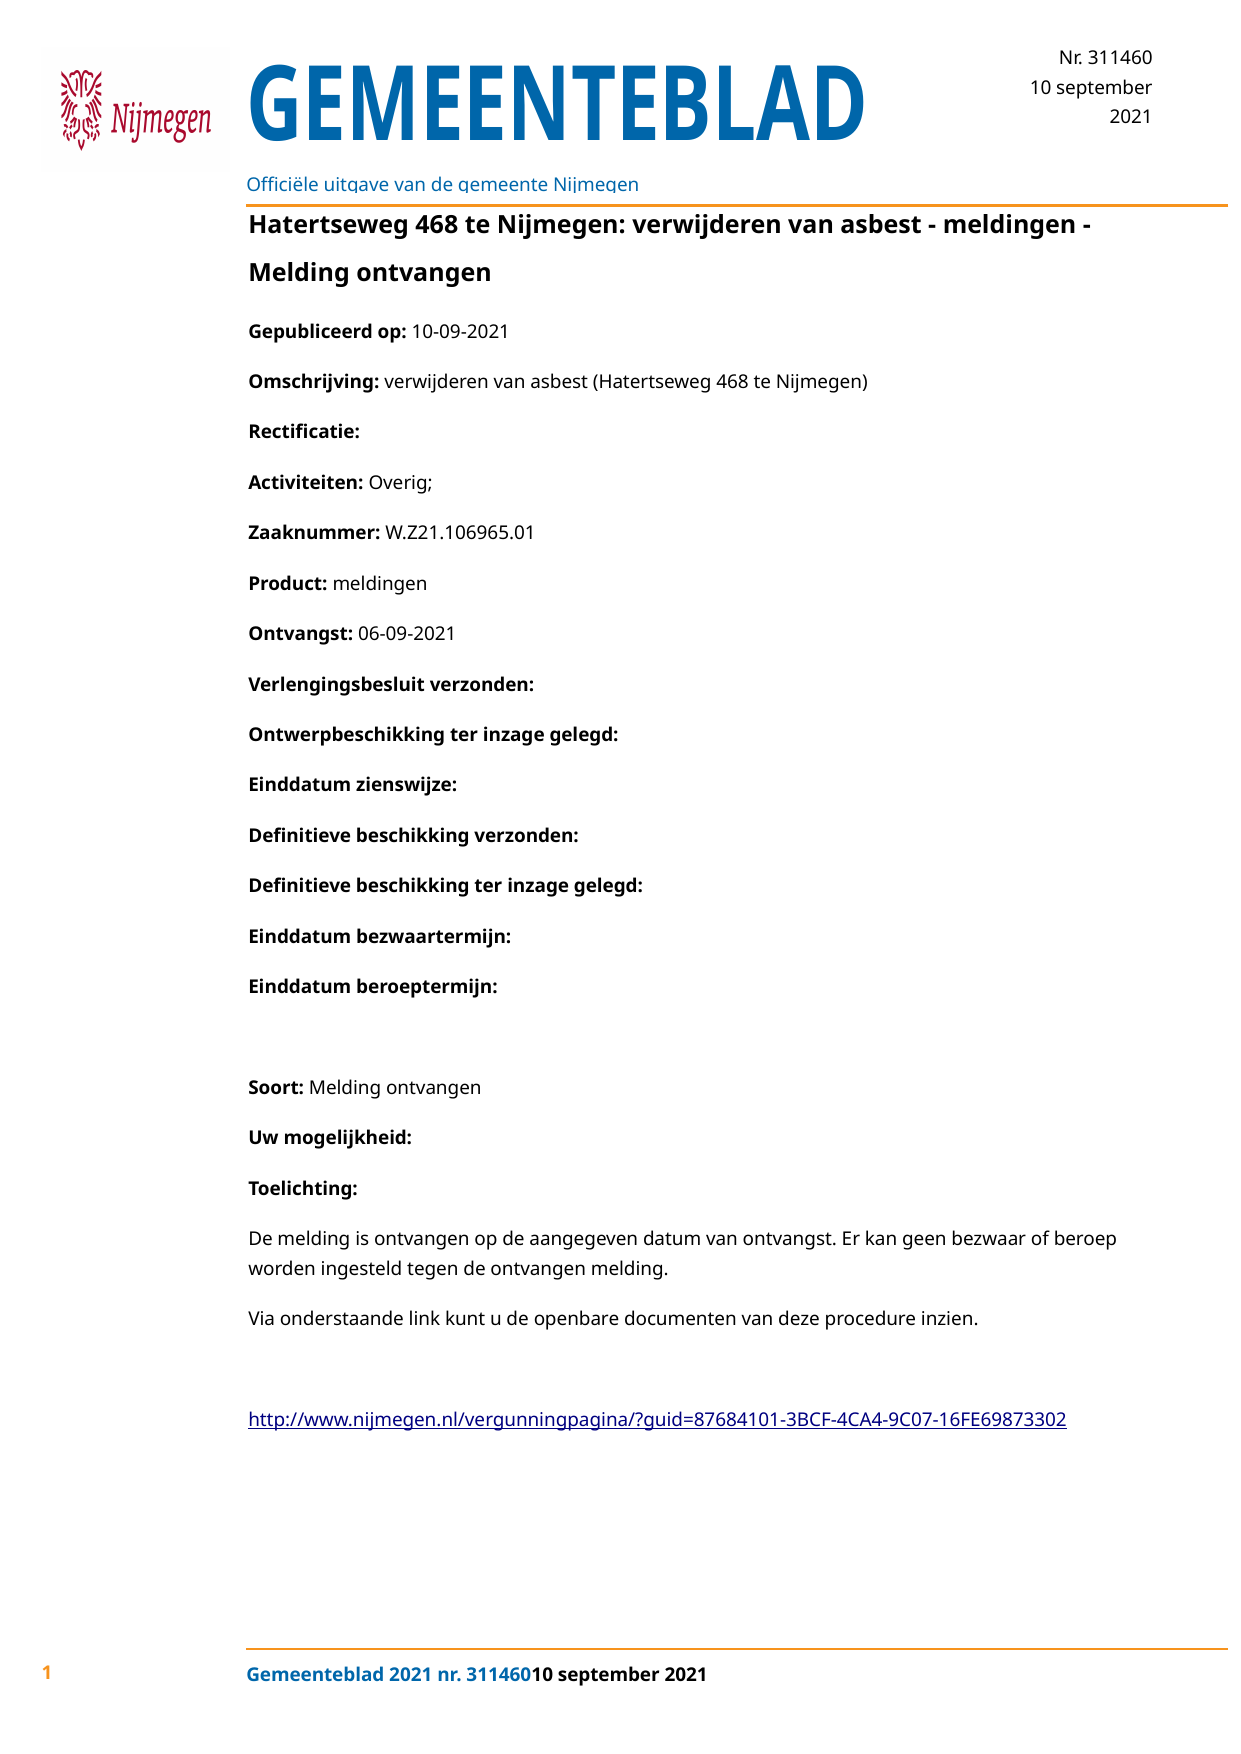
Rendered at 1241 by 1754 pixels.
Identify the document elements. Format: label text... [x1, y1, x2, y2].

text Einddatum beroeptermijn: [248, 973, 1152, 999]
text Definitieve beschikking ter inzage gelegd: [248, 872, 1152, 898]
text Rectificatie: [248, 419, 1152, 444]
text Soort: Melding ontvangen [248, 1074, 1152, 1100]
text Hatertseweg 468 te Nijmegen: verwijderen van asbest - meldingen - Melding ontvangen [248, 207, 1152, 288]
text Zaaknummer: W.Z21.106965.01 [248, 519, 1152, 545]
text Gepubliceerd op: 10-09-2021 [248, 318, 1152, 344]
text Toelichting: [248, 1175, 1152, 1201]
text Omschrijving: verwijderen van asbest (Hatertseweg 468 te Nijmegen) [248, 368, 1152, 394]
text Definitieve beschikking verzonden: [248, 822, 1152, 848]
text Ontwerpbeschikking ter inzage gelegd: [248, 721, 1152, 747]
picture [41, 47, 231, 172]
text Einddatum zienswijze: [248, 772, 1152, 797]
text Uw mogelijkheid: [248, 1124, 1152, 1150]
text De melding is ontvangen op de aangegeven datum van ontvangst. Er kan geen bezwaar of beroep worden ingesteld tegen de ontvangen melding. [248, 1225, 1152, 1281]
text Einddatum bezwaartermijn: [248, 923, 1152, 949]
text Activiteiten: Overig; [248, 469, 1152, 495]
text Product: meldingen [248, 570, 1152, 596]
text Via onderstaande link kunt u de openbare documenten van deze procedure inzien. [248, 1305, 1152, 1331]
text Verlengingsbesluit verzonden: [248, 671, 1152, 697]
text http://www.nijmegen.nl/vergunningpagina/?guid=87684101-3BCF-4CA4-9C07-16FE69873302 [248, 1406, 1152, 1432]
text Ontvangst: 06-09-2021 [248, 620, 1152, 646]
